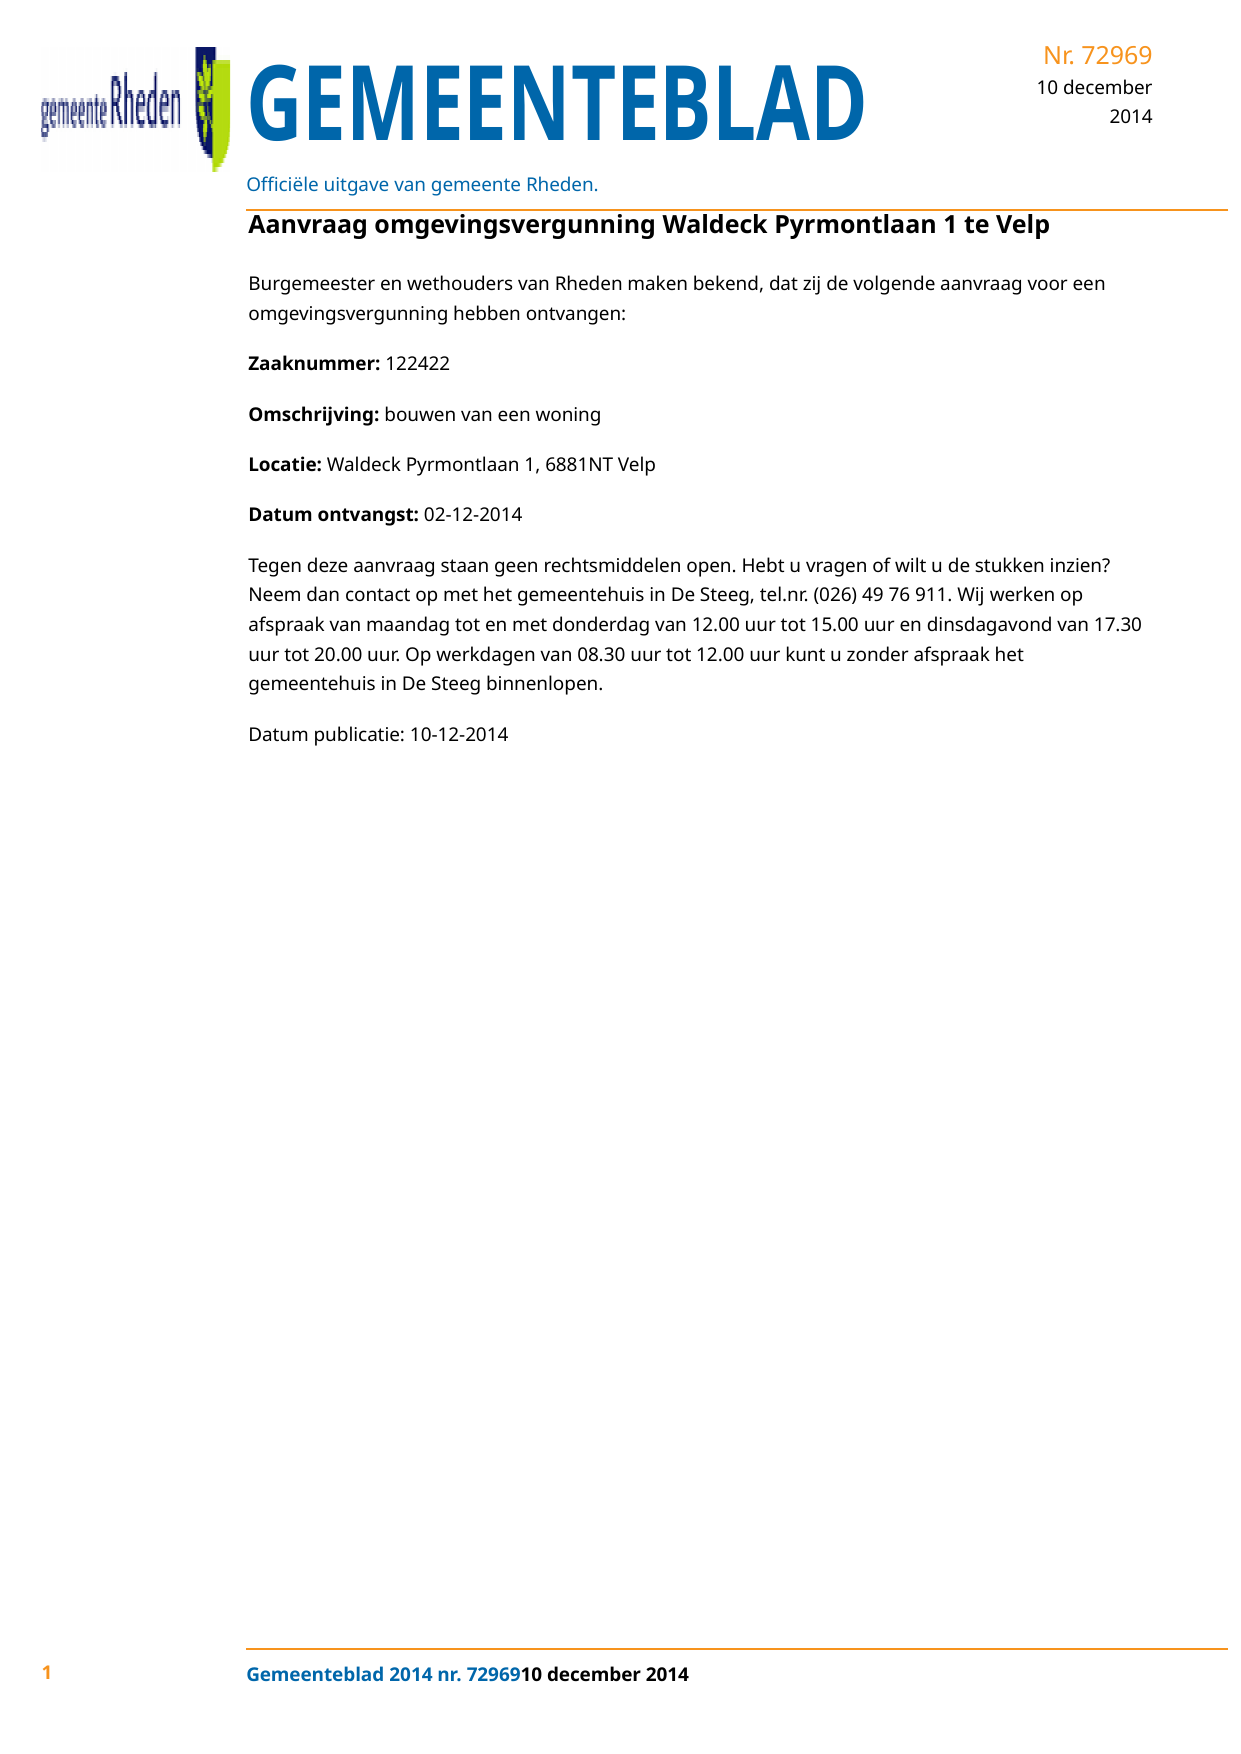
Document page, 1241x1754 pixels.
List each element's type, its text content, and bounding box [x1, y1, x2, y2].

text Aanvraag omgevingsvergunning Waldeck Pyrmontlaan 1 te Velp [248, 211, 1152, 241]
text Locatie: Waldeck Pyrmontlaan 1, 6881NT Velp [248, 451, 1152, 477]
text Datum publicatie: 10-12-2014 [248, 721, 1152, 746]
text Burgemeester en wethouders van Rheden maken bekend, dat zij de volgende aanvraag voor een omgevingsvergunning hebben ontvangen: [248, 270, 1152, 326]
text Omschrijving: bouwen van een woning [248, 401, 1152, 426]
text Datum ontvangst: 02-12-2014 [248, 502, 1152, 527]
text Tegen deze aanvraag staan geen rechtsmiddelen open. Hebt u vragen of wilt u de stukken inzien? Neem dan contact op met het gemeentehuis in De Steeg, tel.nr. (026) 49 76 911. Wij werken op afspraak van maandag tot en met donderdag van 12.00 uur tot 15.00 uur en dinsdagavond van 17.30 uur tot 20.00 uur. Op werkdagen van 08.30 uur tot 12.00 uur kunt u zonder afspraak het gemeentehuis in De Steeg binnenlopen. [248, 552, 1152, 696]
picture [41, 47, 231, 172]
text Zaaknummer: 122422 [248, 350, 1152, 376]
